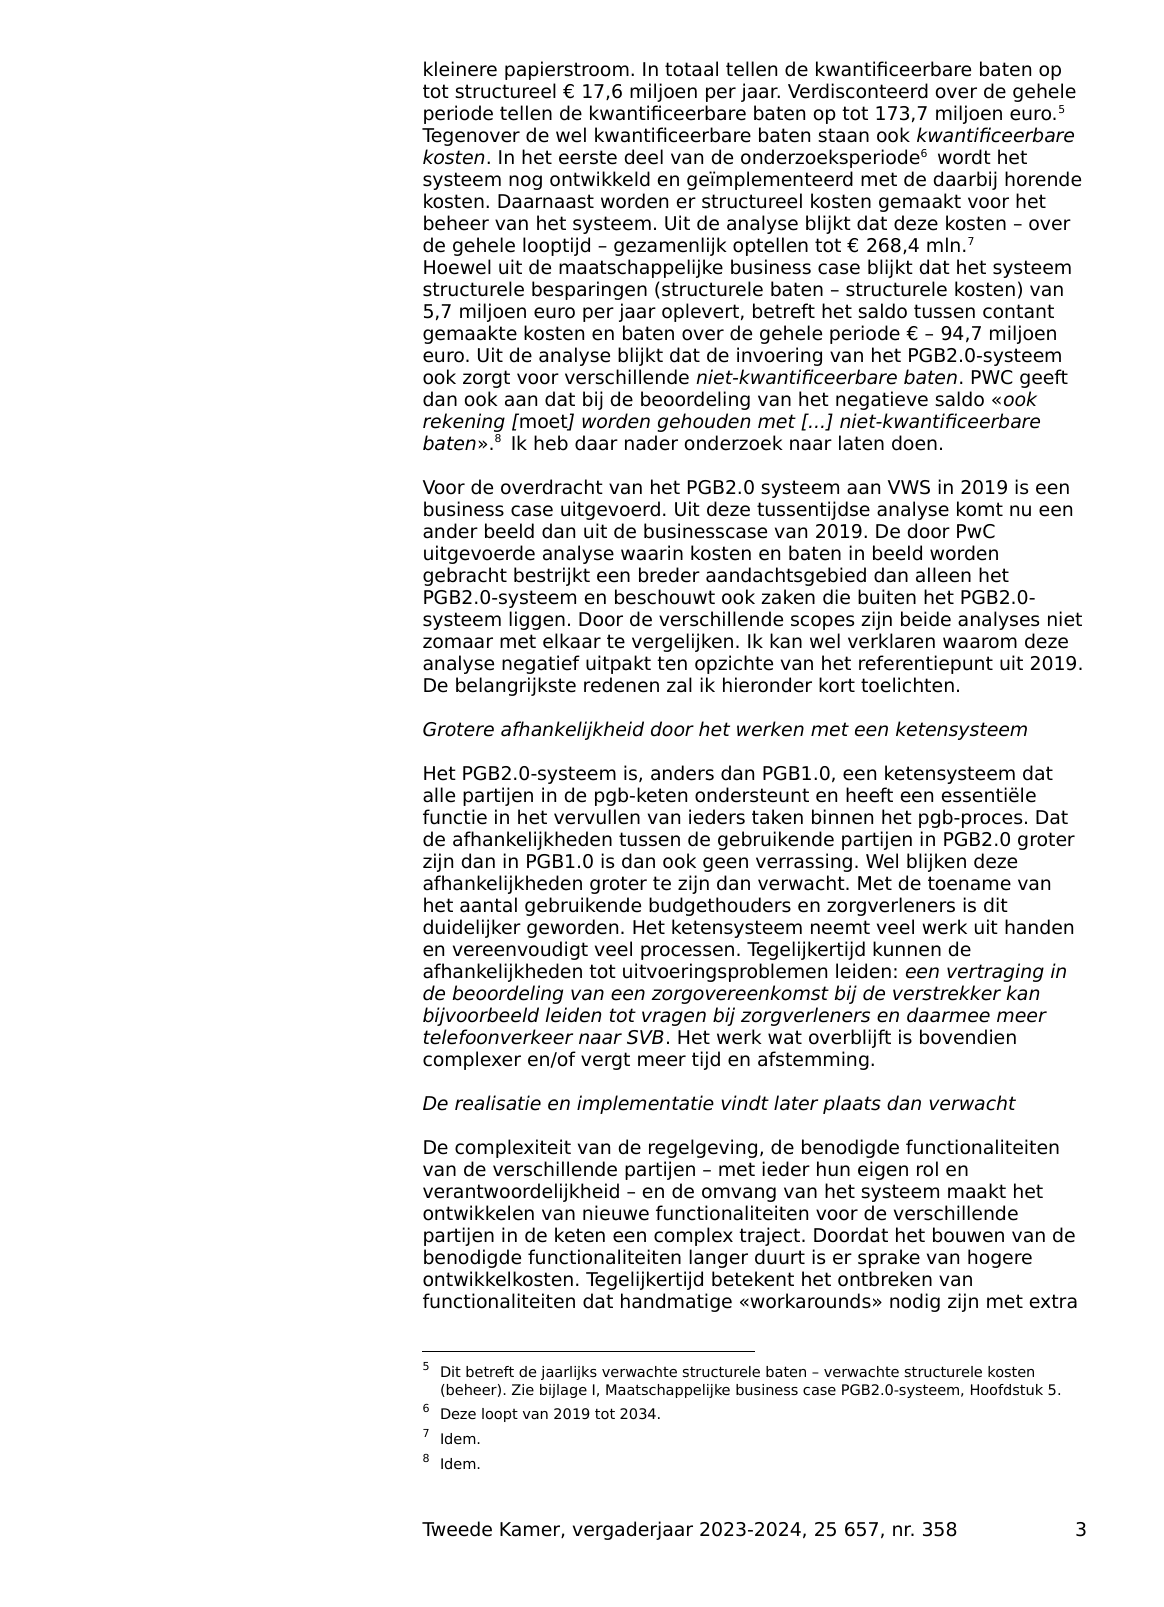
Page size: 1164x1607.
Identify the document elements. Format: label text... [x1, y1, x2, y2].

text Dit betreft de jaarlijks verwachte structurele baten – verwachte structurele kosten (beheer). Zie bijlage I, Maatschappelijke business case PGB2.0-systeem, Hoofdstuk 5. [422, 1360, 1087, 1399]
text Idem. [422, 1452, 1087, 1474]
text Hoewel uit de maatschappelijke business case blijkt dat het systeem structurele besparingen (structurele baten – structurele kosten) van 5,7 miljoen euro per jaar oplevert, betreft het saldo tussen contant gemaakte kosten en baten over de gehele periode € – 94,7 miljoen euro. Uit de analyse blijkt dat de invoering van het PGB2.0-systeem ook zorgt voor verschillende niet-kwantificeerbare baten. PWC geeft dan ook aan dat bij de beoordeling van het negatieve saldo «ook rekening [moet] worden gehouden met [...] niet-kwantificeerbare baten». Ik heb daar nader onderzoek naar laten doen. [422, 257, 1087, 455]
subtitle De realisatie en implementatie vindt later plaats dan verwacht [422, 1093, 1087, 1115]
text kleinere papierstroom. In totaal tellen de kwantificeerbare baten op tot structureel € 17,6 miljoen per jaar. Verdisconteerd over de gehele periode tellen de kwantificeerbare baten op tot 173,7 miljoen euro. [422, 59, 1087, 125]
text Deze loopt van 2019 tot 2034. [422, 1402, 1087, 1424]
text Idem. [422, 1427, 1087, 1449]
subtitle Grotere afhankelijkheid door het werken met een ketensysteem [422, 719, 1087, 741]
text Voor de overdracht van het PGB2.0 systeem aan VWS in 2019 is een business case uitgevoerd. Uit deze tussentijdse analyse komt nu een ander beeld dan uit de businesscase van 2019. De door PwC uitgevoerde analyse waarin kosten en baten in beeld worden gebracht bestrijkt een breder aandachtsgebied dan alleen het PGB2.0-systeem en beschouwt ook zaken die buiten het PGB2.0-systeem liggen. Door de verschillende scopes zijn beide analyses niet zomaar met elkaar te vergelijken. Ik kan wel verklaren waarom deze analyse negatief uitpakt ten opzichte van het referentiepunt uit 2019. De belangrijkste redenen zal ik hieronder kort toelichten. [422, 477, 1087, 697]
text Het PGB2.0-systeem is, anders dan PGB1.0, een ketensysteem dat alle partijen in de pgb-keten ondersteunt en heeft een essentiële functie in het vervullen van ieders taken binnen het pgb-proces. Dat de afhankelijkheden tussen de gebruikende partijen in PGB2.0 groter zijn dan in PGB1.0 is dan ook geen verrassing. Wel blijken deze afhankelijkheden groter te zijn dan verwacht. Met de toename van het aantal gebruikende budgethouders en zorgverleners is dit duidelijker geworden. Het ketensysteem neemt veel werk uit handen en vereenvoudigt veel processen. Tegelijkertijd kunnen de afhankelijkheden tot uitvoeringsproblemen leiden: een vertraging in de beoordeling van een zorgovereenkomst bij de verstrekker kan bijvoorbeeld leiden tot vragen bij zorgverleners en daarmee meer telefoonverkeer naar SVB. Het werk wat overblijft is bovendien complexer en/of vergt meer tijd en afstemming. [422, 763, 1087, 1071]
text De complexiteit van de regelgeving, de benodigde functionaliteiten van de verschillende partijen – met ieder hun eigen rol en verantwoordelijkheid – en de omvang van het systeem maakt het ontwikkelen van nieuwe functionaliteiten voor de verschillende partijen in de keten een complex traject. Doordat het bouwen van de benodigde functionaliteiten langer duurt is er sprake van hogere ontwikkelkosten. Tegelijkertijd betekent het ontbreken van functionaliteiten dat handmatige «workarounds» nodig zijn met extra [422, 1137, 1087, 1313]
text Tegenover de wel kwantificeerbare baten staan ook kwantificeerbare kosten. In het eerste deel van de onderzoeksperiode wordt het systeem nog ontwikkeld en geïmplementeerd met de daarbij horende kosten. Daarnaast worden er structureel kosten gemaakt voor het beheer van het systeem. Uit de analyse blijkt dat deze kosten – over de gehele looptijd – gezamenlijk optellen tot € 268,4 mln. [422, 125, 1087, 257]
